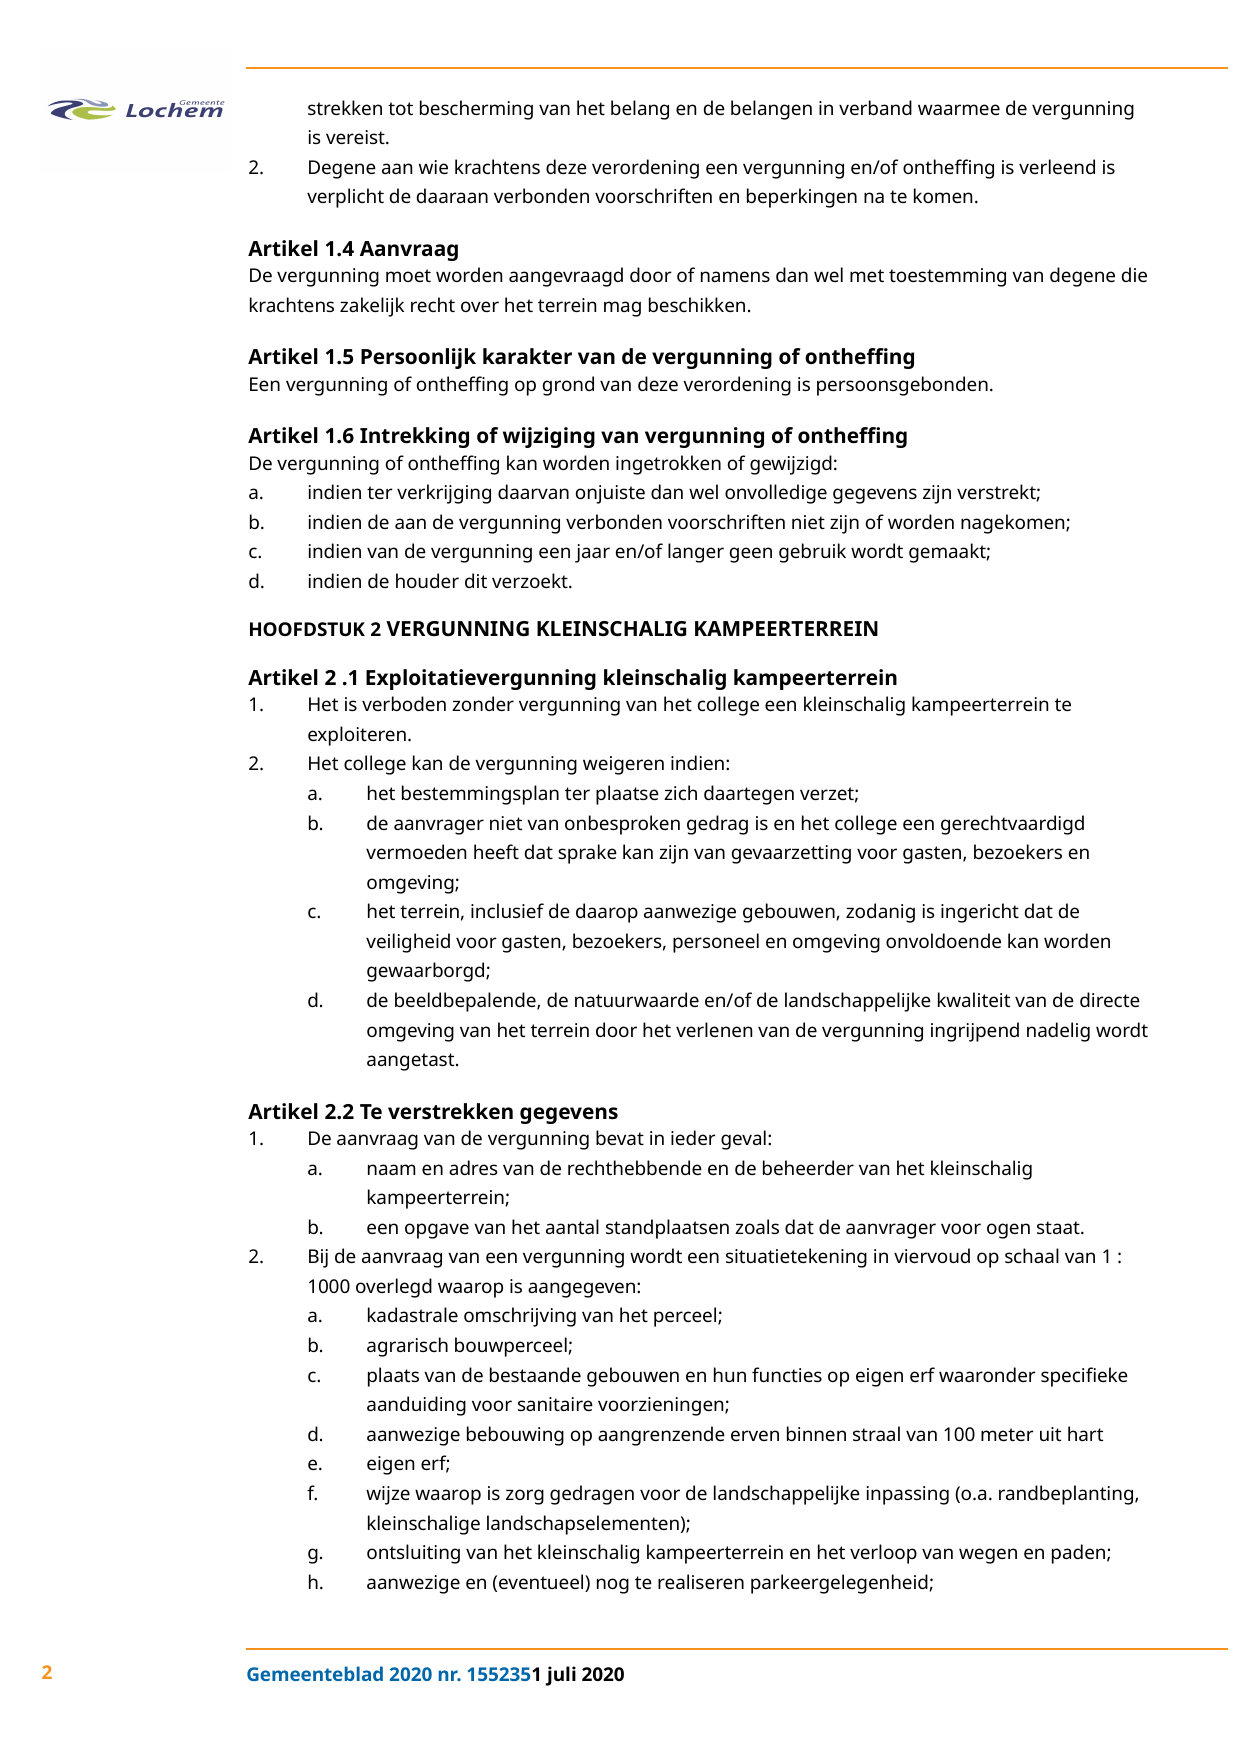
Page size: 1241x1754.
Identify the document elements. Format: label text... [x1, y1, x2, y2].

list Degene aan wie krachtens deze verordening een vergunning en/of ontheffing is verleend is verplicht de daaraan verbonden voorschriften en beperkingen na te komen. [248, 154, 1152, 209]
list aanwezige en (eventueel) nog te realiseren parkeergelegenheid; [307, 1569, 1152, 1595]
list kadastrale omschrijving van het perceel; [307, 1303, 1152, 1328]
list ontsluiting van het kleinschalig kampeerterrein en het verloop van wegen en paden; [307, 1539, 1152, 1565]
list plaats van de bestaande gebouwen en hun functies op eigen erf waaronder specifieke aanduiding voor sanitaire voorzieningen; [307, 1362, 1152, 1417]
list De aanvraag van de vergunning bevat in ieder geval: [248, 1125, 1152, 1151]
list indien van de vergunning een jaar en/of langer geen gebruik wordt gemaakt; [248, 538, 1152, 564]
text Artikel 1.6 Intrekking of wijziging van vergunning of ontheffing [248, 421, 1152, 450]
list indien de aan de vergunning verbonden voorschriften niet zijn of worden nagekomen; [248, 509, 1152, 534]
list wijze waarop is zorg gedragen voor de landschappelijke inpassing (o.a. randbeplanting, kleinschalige landschapselementen); [307, 1480, 1152, 1536]
list een opgave van het aantal standplaatsen zoals dat de aanvrager voor ogen staat. [307, 1214, 1152, 1240]
list aanwezige bebouwing op aangrenzende erven binnen straal van 100 meter uit hart [307, 1421, 1152, 1447]
list eigen erf; [307, 1451, 1152, 1476]
list naam en adres van de rechthebbende en de beheerder van het kleinschalig kampeerterrein; [307, 1155, 1152, 1210]
text Artikel 2.2 Te verstrekken gegevens [248, 1097, 1152, 1125]
list het terrein, inclusief de daarop aanwezige gebouwen, zodanig is ingericht dat de veiligheid voor gasten, bezoekers, personeel en omgeving onvoldoende kan worden gewaarborgd; [307, 898, 1152, 983]
list agrarisch bouwperceel; [307, 1332, 1152, 1358]
text De vergunning of ontheffing kan worden ingetrokken of gewijzigd: [248, 450, 1152, 475]
text Artikel 2 .1 Exploitatievergunning kleinschalig kampeerterrein [248, 663, 1152, 691]
picture [41, 47, 231, 172]
list indien ter verkrijging daarvan onjuiste dan wel onvolledige gegevens zijn verstrekt; [248, 479, 1152, 505]
text HOOFDSTUK 2 VERGUNNING KLEINSCHALIG KAMPEERTERREIN [248, 614, 1152, 642]
text Artikel 1.4 Aanvraag [248, 234, 1152, 262]
text Een vergunning of ontheffing op grond van deze verordening is persoonsgebonden. [248, 371, 1152, 397]
text Artikel 1.5 Persoonlijk karakter van de vergunning of ontheffing [248, 342, 1152, 371]
list de beeldbepalende, de natuurwaarde en/of de landschappelijke kwaliteit van de directe omgeving van het terrein door het verlenen van de vergunning ingrijpend nadelig wordt aangetast. [307, 987, 1152, 1072]
list Het is verboden zonder vergunning van het college een kleinschalig kampeerterrein te exploiteren. [248, 691, 1152, 747]
list strekken tot bescherming van het belang en de belangen in verband waarmee de vergunning is vereist. [248, 95, 1152, 150]
list Bij de aanvraag van een vergunning wordt een situatietekening in viervoud op schaal van 1 : 1000 overlegd waarop is aangegeven: [248, 1243, 1152, 1299]
list Het college kan de vergunning weigeren indien: [248, 751, 1152, 776]
list de aanvrager niet van onbesproken gedrag is en het college een gerechtvaardigd vermoeden heeft dat sprake kan zijn van gevaarzetting voor gasten, bezoekers en omgeving; [307, 810, 1152, 894]
list het bestemmingsplan ter plaatse zich daartegen verzet; [307, 780, 1152, 806]
text De vergunning moet worden aangevraagd door of namens dan wel met toestemming van degene die krachtens zakelijk recht over het terrein mag beschikken. [248, 262, 1152, 318]
list indien de houder dit verzoekt. [248, 568, 1152, 594]
